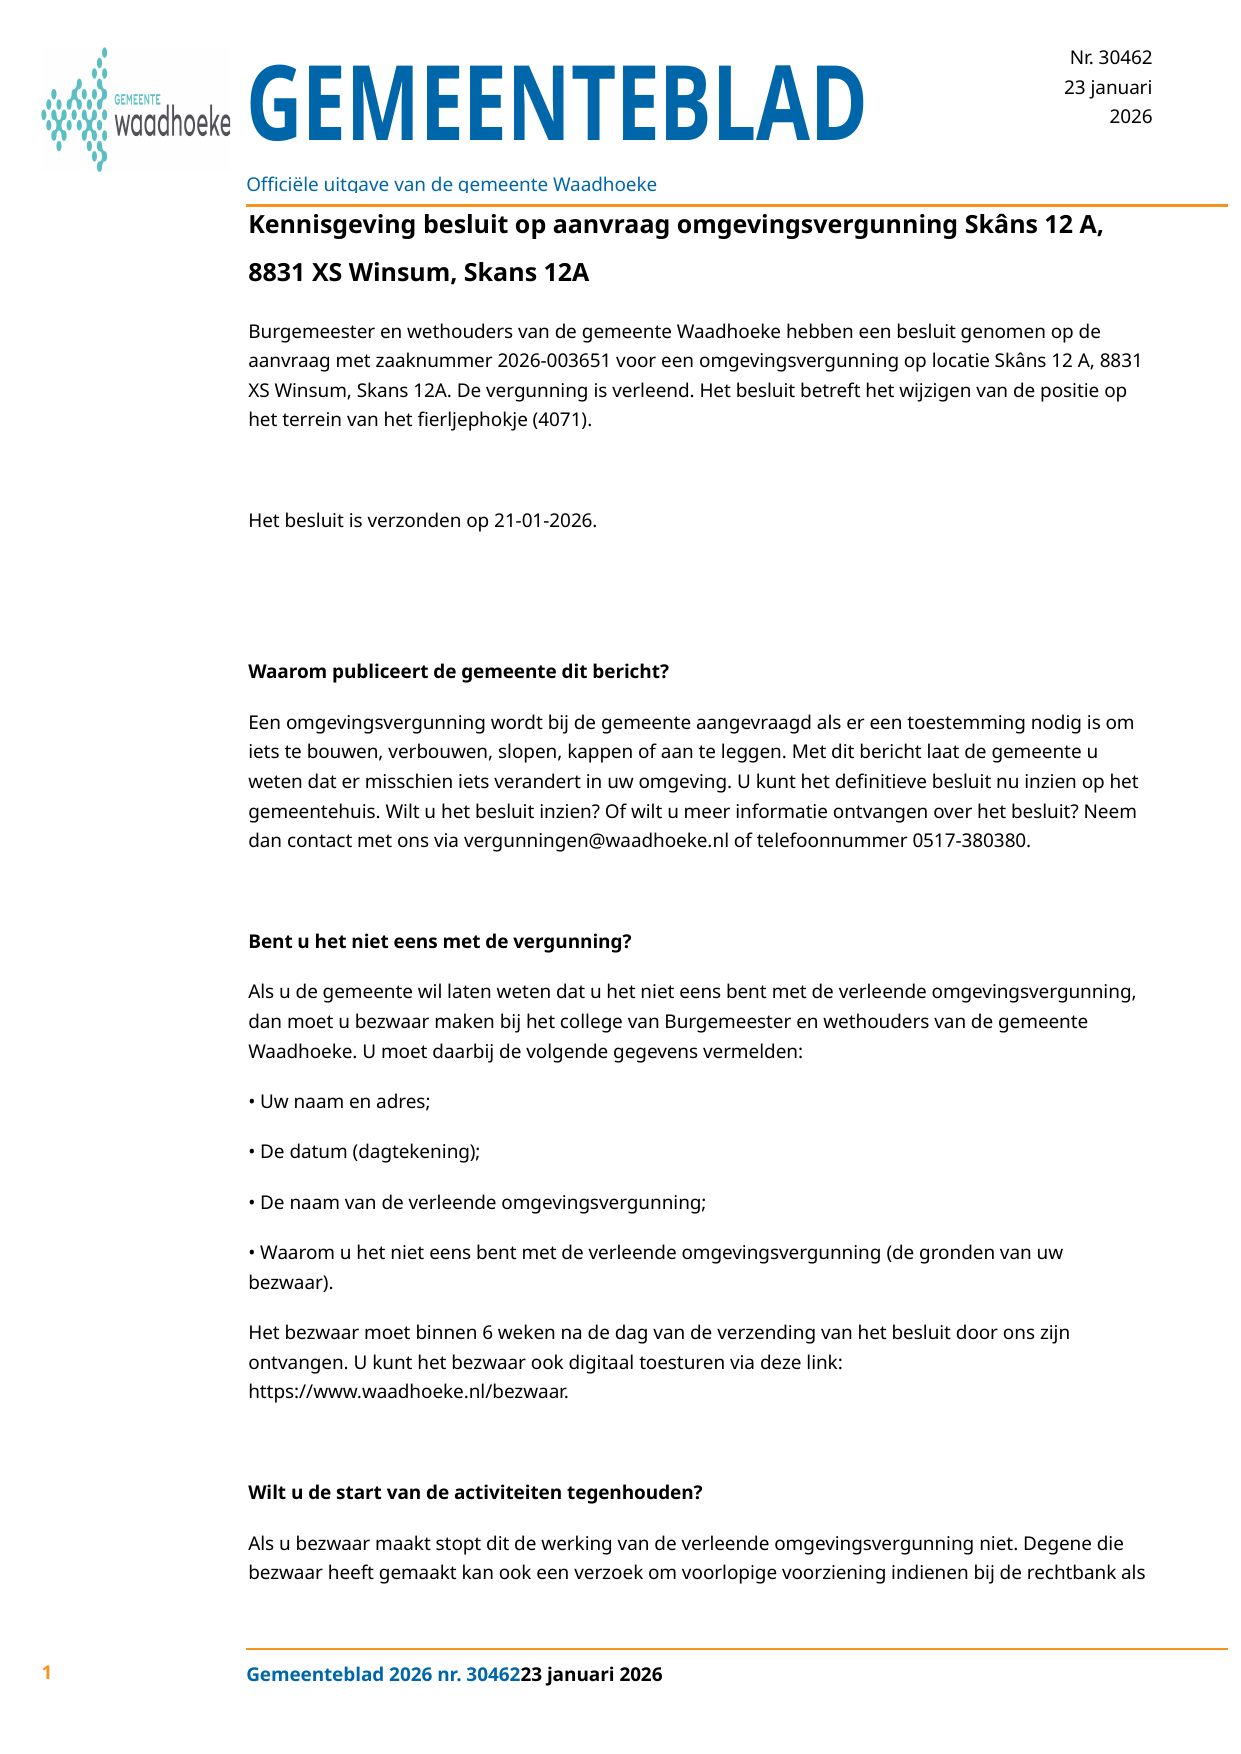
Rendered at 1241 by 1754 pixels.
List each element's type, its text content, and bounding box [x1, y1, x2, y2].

text Waarom publiceert de gemeente dit bericht? [248, 659, 1152, 684]
text • De datum (dagtekening); [248, 1139, 1152, 1164]
text Bent u het niet eens met de vergunning? [248, 928, 1152, 954]
text Kennisgeving besluit op aanvraag omgevingsvergunning Skâns 12 A, 8831 XS Winsum, Skans 12A [248, 207, 1152, 288]
text Als u bezwaar maakt stopt dit de werking van de verleende omgevingsvergunning niet. Degene die bezwaar heeft gemaakt kan ook een verzoek om voorlopige voorziening indienen bij de rechtbank als [248, 1530, 1152, 1585]
text • De naam van de verleende omgevingsvergunning; [248, 1189, 1152, 1215]
text • Waarom u het niet eens bent met de verleende omgevingsvergunning (de gronden van uw bezwaar). [248, 1239, 1152, 1295]
text Het bezwaar moet binnen 6 weken na de dag van de verzending van het besluit door ons zijn ontvangen. U kunt het bezwaar ook digitaal toesturen via deze link: https://www.waadhoeke.nl/bezwaar. [248, 1319, 1152, 1404]
picture [41, 47, 231, 172]
text Het besluit is verzonden op 21-01-2026. [248, 507, 1152, 533]
text Burgemeester en wethouders van de gemeente Waadhoeke hebben een besluit genomen op de aanvraag met zaaknummer 2026-003651 voor een omgevingsvergunning op locatie Skâns 12 A, 8831 XS Winsum, Skans 12A. De vergunning is verleend. Het besluit betreft het wijzigen van de positie op het terrein van het fierljephokje (4071). [248, 318, 1152, 432]
text Wilt u de start van de activiteiten tegenhouden? [248, 1479, 1152, 1505]
text • Uw naam en adres; [248, 1088, 1152, 1114]
text Als u de gemeente wil laten weten dat u het niet eens bent met de verleende omgevingsvergunning, dan moet u bezwaar maken bij het college van Burgemeester en wethouders van de gemeente Waadhoeke. U moet daarbij de volgende gegevens vermelden: [248, 979, 1152, 1064]
text Een omgevingsvergunning wordt bij de gemeente aangevraagd als er een toestemming nodig is om iets te bouwen, verbouwen, slopen, kappen of aan te leggen. Met dit bericht laat de gemeente u weten dat er misschien iets verandert in uw omgeving. U kunt het definitieve besluit nu inzien op het gemeentehuis. Wilt u het besluit inzien? Of wilt u meer informatie ontvangen over het besluit? Neem dan contact met ons via vergunningen@waadhoeke.nl of telefoonnummer 0517-380380. [248, 709, 1152, 853]
